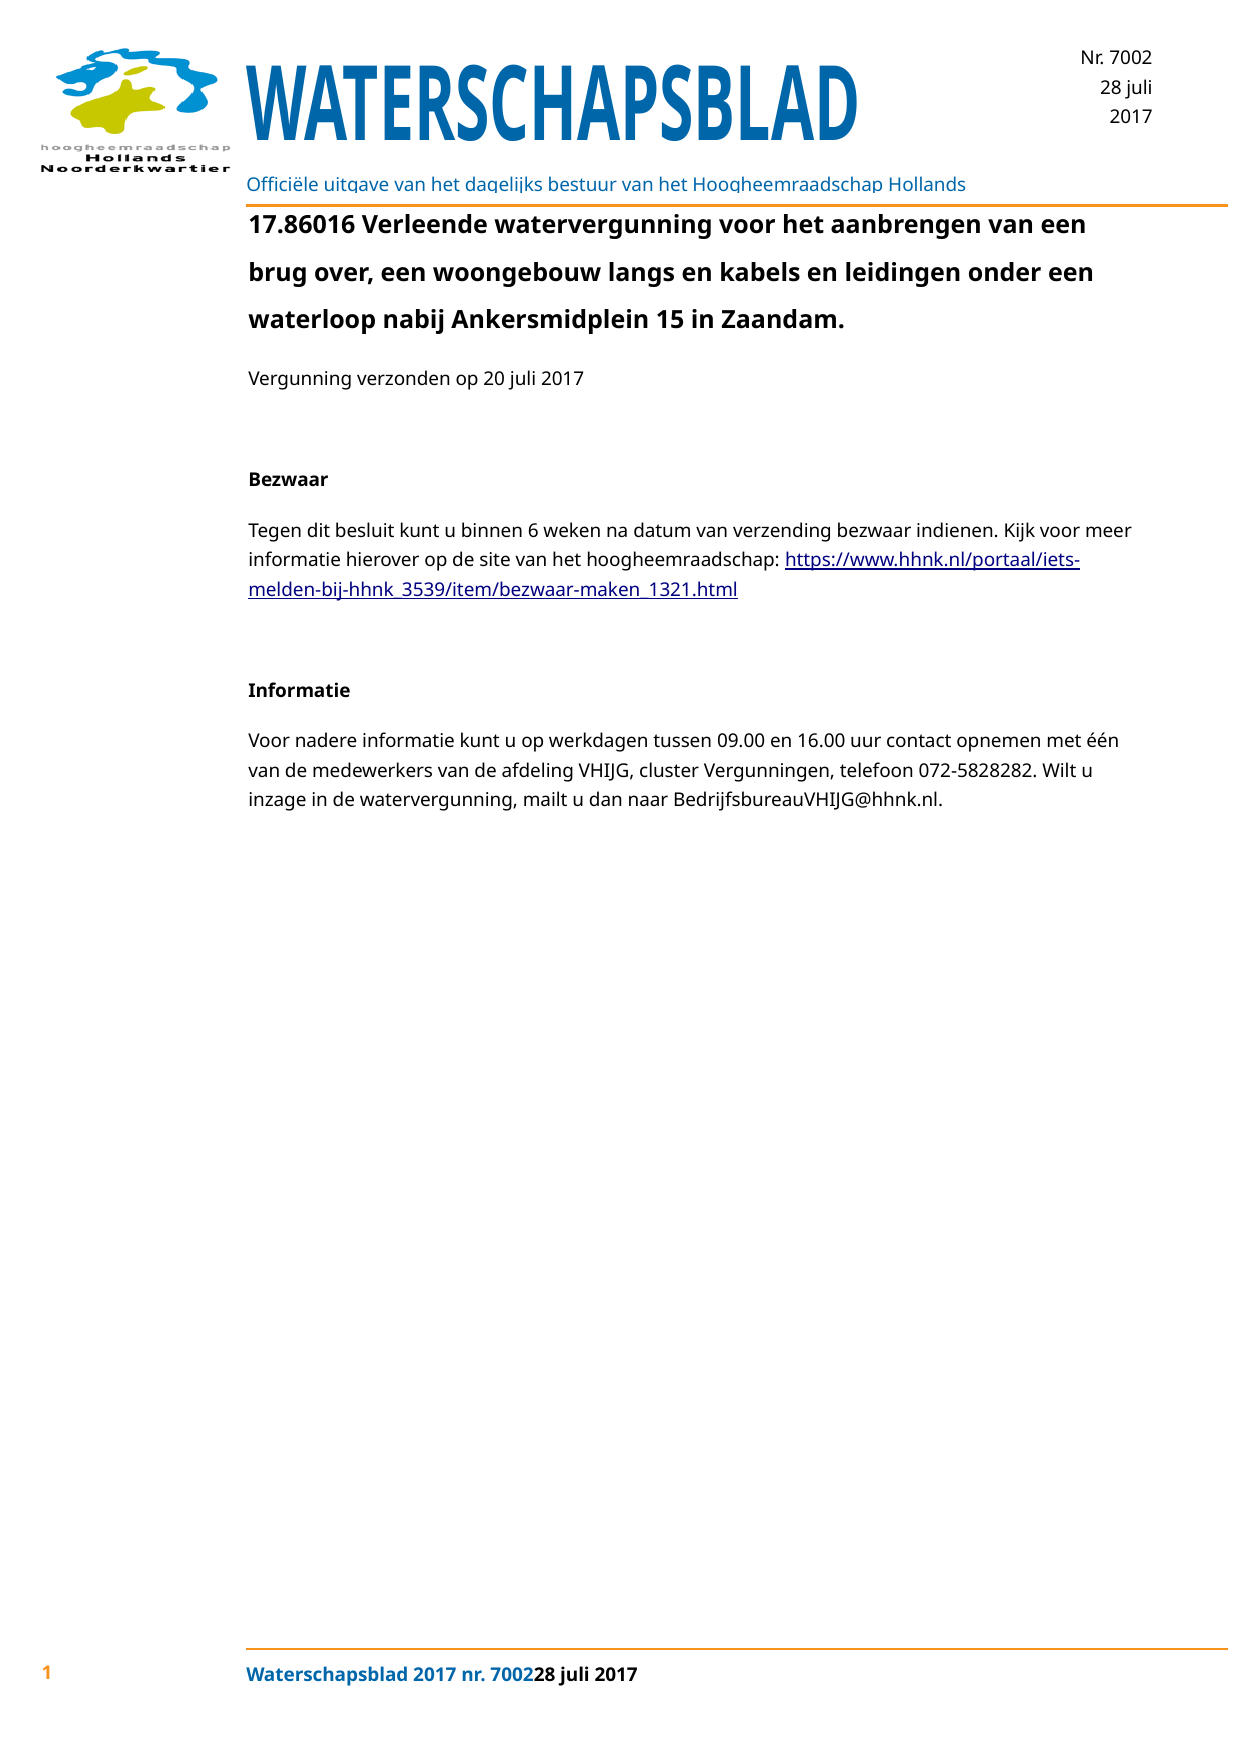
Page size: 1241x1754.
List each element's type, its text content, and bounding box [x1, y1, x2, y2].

text 17.86016 Verleende watervergunning voor het aanbrengen van een brug over, een woongebouw langs en kabels en leidingen onder een waterloop nabij Ankersmidplein 15 in Zaandam. [248, 207, 1152, 336]
text Vergunning verzonden op 20 juli 2017 [248, 366, 1152, 391]
text Tegen dit besluit kunt u binnen 6 weken na datum van verzending bezwaar indienen. Kijk voor meer informatie hierover op de site van het hoogheemraadschap: https://www.hhnk.nl/portaal/iets-melden-bij-hhnk_3539/item/bezwaar-maken_1321.html [248, 517, 1152, 602]
picture [41, 47, 231, 172]
text Informatie [248, 677, 1152, 702]
text Voor nadere informatie kunt u op werkdagen tussen 09.00 en 16.00 uur contact opnemen met één van de medewerkers van de afdeling VHIJG, cluster Vergunningen, telefoon 072-5828282. Wilt u inzage in de watervergunning, mailt u dan naar BedrijfsbureauVHIJG@hhnk.nl. [248, 727, 1152, 812]
text Bezwaar [248, 466, 1152, 492]
